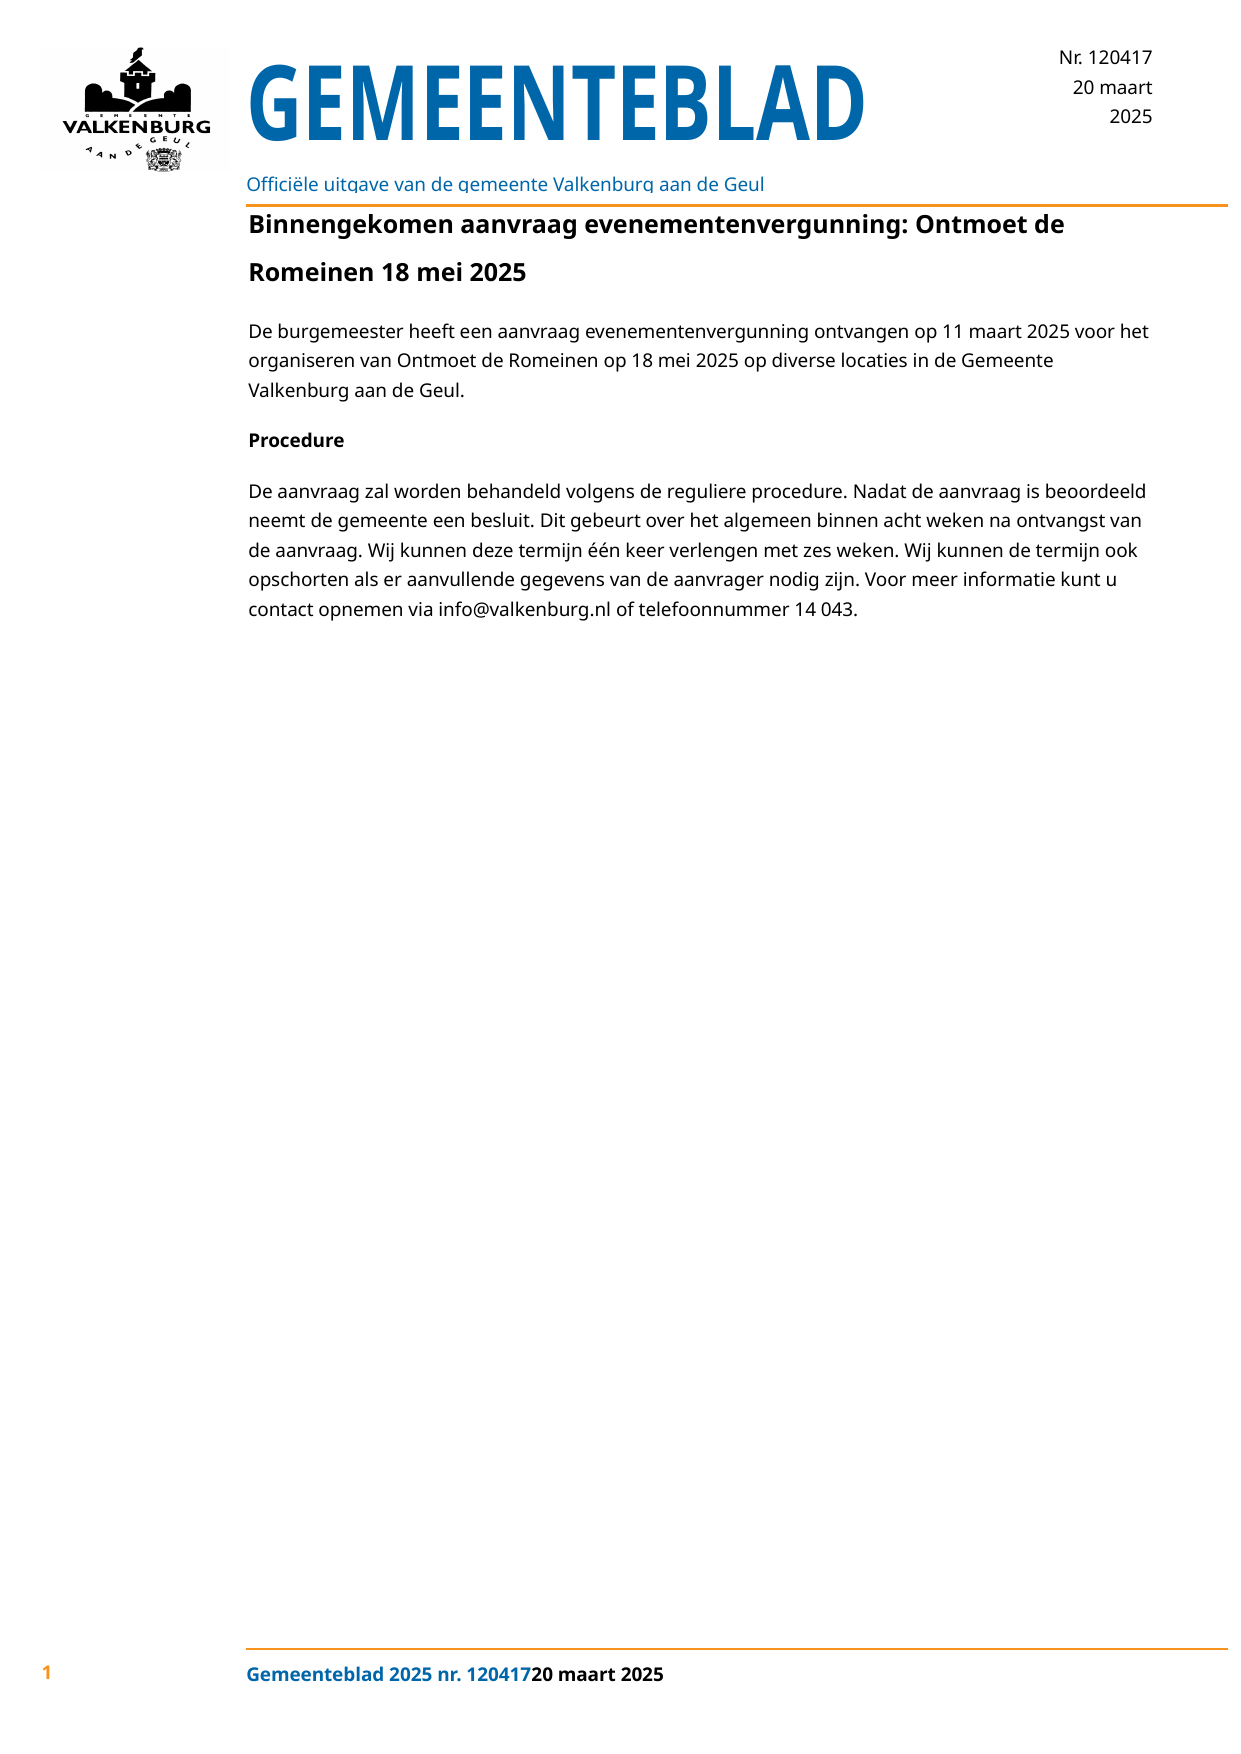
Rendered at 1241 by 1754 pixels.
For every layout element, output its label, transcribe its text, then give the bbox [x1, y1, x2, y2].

text Binnengekomen aanvraag evenementenvergunning: Ontmoet de Romeinen 18 mei 2025 [248, 207, 1152, 288]
picture [41, 47, 231, 172]
text Procedure [248, 427, 1152, 453]
text De burgemeester heeft een aanvraag evenementenvergunning ontvangen op 11 maart 2025 voor het organiseren van Ontmoet de Romeinen op 18 mei 2025 op diverse locaties in de Gemeente Valkenburg aan de Geul. [248, 318, 1152, 403]
text De aanvraag zal worden behandeld volgens de reguliere procedure. Nadat de aanvraag is beoordeeld neemt de gemeente een besluit. Dit gebeurt over het algemeen binnen acht weken na ontvangst van de aanvraag. Wij kunnen deze termijn één keer verlengen met zes weken. Wij kunnen de termijn ook opschorten als er aanvullende gegevens van de aanvrager nodig zijn. Voor meer informatie kunt u contact opnemen via info@valkenburg.nl of telefoonnummer 14 043. [248, 478, 1152, 622]
